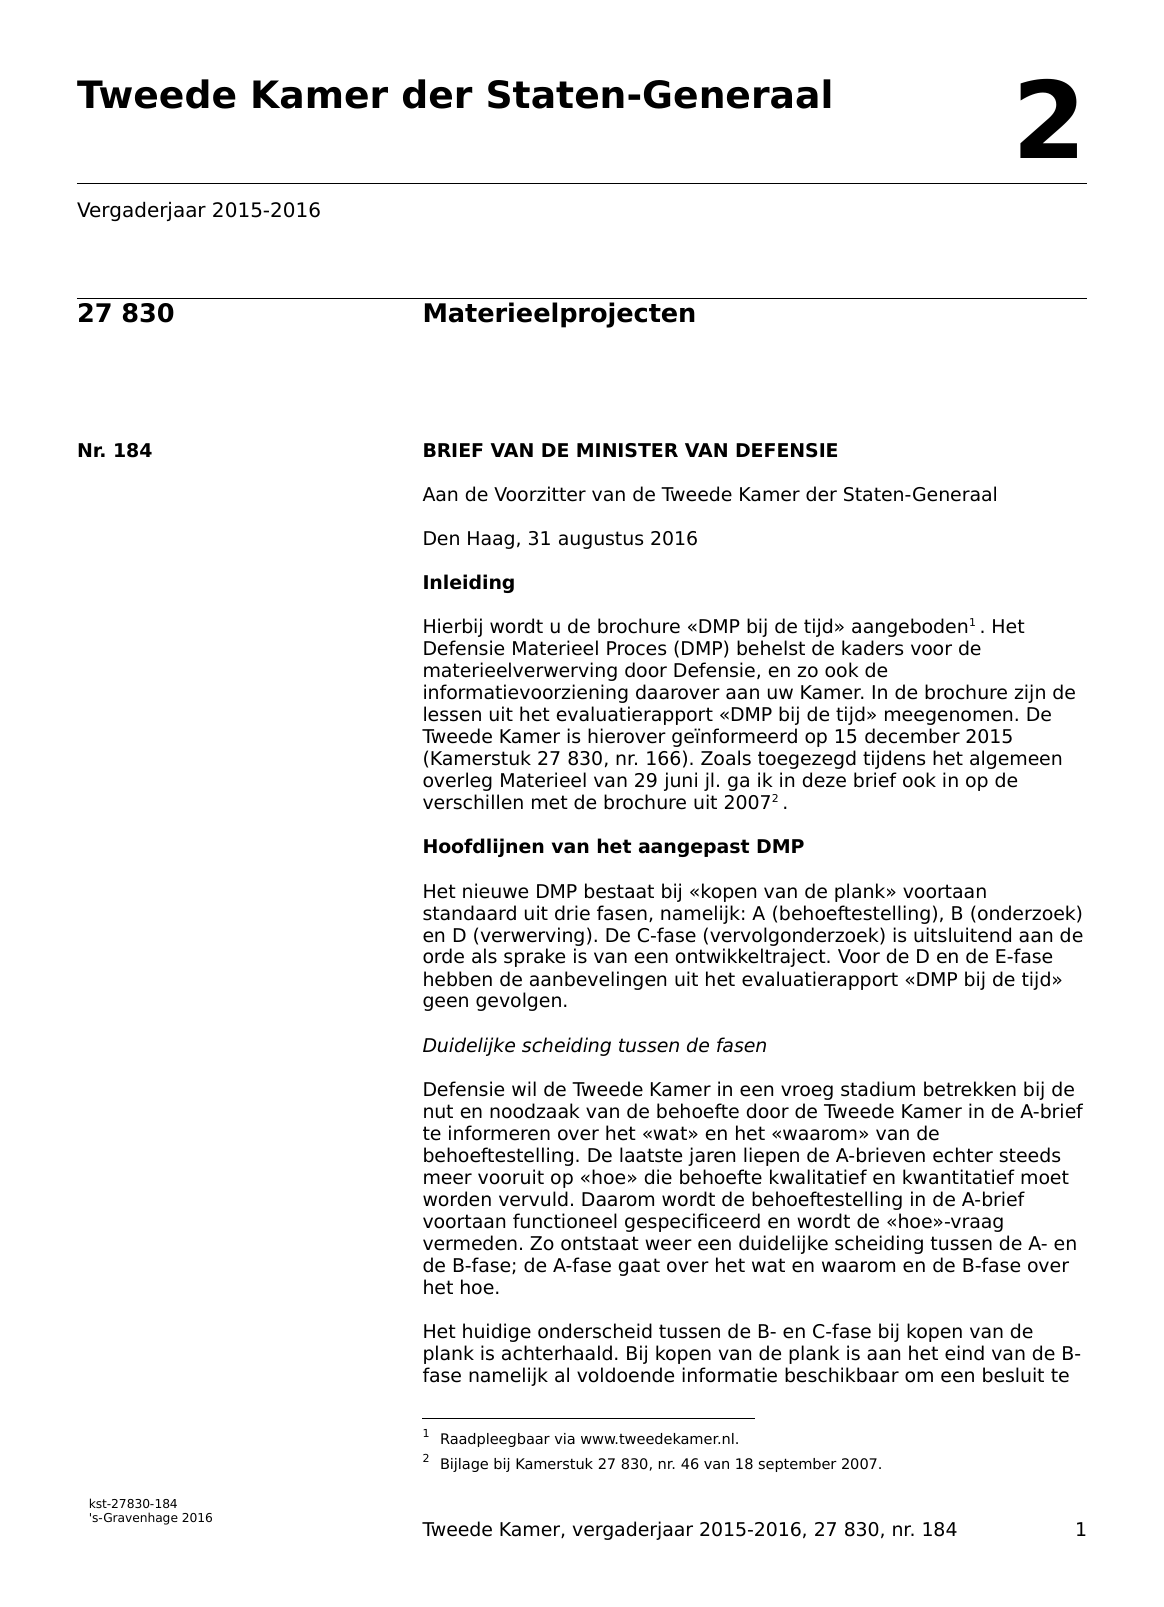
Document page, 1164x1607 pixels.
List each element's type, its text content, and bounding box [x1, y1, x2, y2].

text Het huidige onderscheid tussen de B- en C-fase bij kopen van de plank is achterhaald. Bij kopen van de plank is aan het eind van de B-fase namelijk al voldoende informatie beschikbaar om een besluit te [422, 1321, 1087, 1387]
text Bijlage bij Kamerstuk 27 830, nr. 46 van 18 september 2007. [422, 1452, 1087, 1474]
table_header 2 [886, 59, 1087, 183]
text Het nieuwe DMP bestaat bij «kopen van de plank» voortaan standaard uit drie fasen, namelijk: A (behoeftestelling), B (onderzoek) en D (verwerving). De C-fase (vervolgonderzoek) is uitsluitend aan de orde als sprake is van een ontwikkeltraject. Voor de D en de E-fase hebben de aanbevelingen uit het evaluatierapport «DMP bij de tijd» geen gevolgen. [422, 881, 1087, 1012]
subtitle Nr. 184 BRIEF VAN DE MINISTER VAN DEFENSIE [77, 440, 1087, 462]
subtitle Hoofdlijnen van het aangepast DMP [422, 836, 1087, 858]
table_header Tweede Kamer der Staten-Generaal [77, 59, 886, 183]
table_cell Vergaderjaar 2015-2016 [77, 184, 1087, 298]
text Hierbij wordt u de brochure «DMP bij de tijd» aangeboden. Het Defensie Materieel Proces (DMP) behelst de kaders voor de materieelverwerving door Defensie, en zo ook de informatievoorziening daarover aan uw Kamer. In de brochure zijn de lessen uit het evaluatierapport «DMP bij de tijd» meegenomen. De Tweede Kamer is hierover geïnformeerd op 15 december 2015 (Kamerstuk 27 830, nr. 166). Zoals toegezegd tijdens het algemeen overleg Materieel van 29 juni jl. ga ik in deze brief ook in op de verschillen met de brochure uit 2007. [422, 616, 1087, 814]
text Aan de Voorzitter van de Tweede Kamer der Staten-Generaal [422, 484, 1087, 506]
subtitle Inleiding [422, 572, 1087, 594]
text Den Haag, 31 augustus 2016 [422, 528, 1087, 550]
subtitle 27 830 Materieelprojecten [77, 299, 1087, 329]
text kst-27830-184 [88, 1497, 323, 1511]
subtitle Duidelijke scheiding tussen de fasen [422, 1034, 1087, 1057]
text Defensie wil de Tweede Kamer in een vroeg stadium betrekken bij de nut en noodzaak van de behoefte door de Tweede Kamer in de A-brief te informeren over het «wat» en het «waarom» van de behoeftestelling. De laatste jaren liepen de A-brieven echter steeds meer vooruit op «hoe» die behoefte kwalitatief en kwantitatief moet worden vervuld. Daarom wordt de behoeftestelling in de A-brief voortaan functioneel gespecificeerd en wordt de «hoe»-vraag vermeden. Zo ontstaat weer een duidelijke scheiding tussen de A- en de B-fase; de A-fase gaat over het wat en waarom en de B-fase over het hoe. [422, 1079, 1087, 1298]
text Raadpleegbaar via www.tweedekamer.nl. [422, 1427, 1087, 1449]
text 's-Gravenhage 2016 [88, 1511, 323, 1525]
